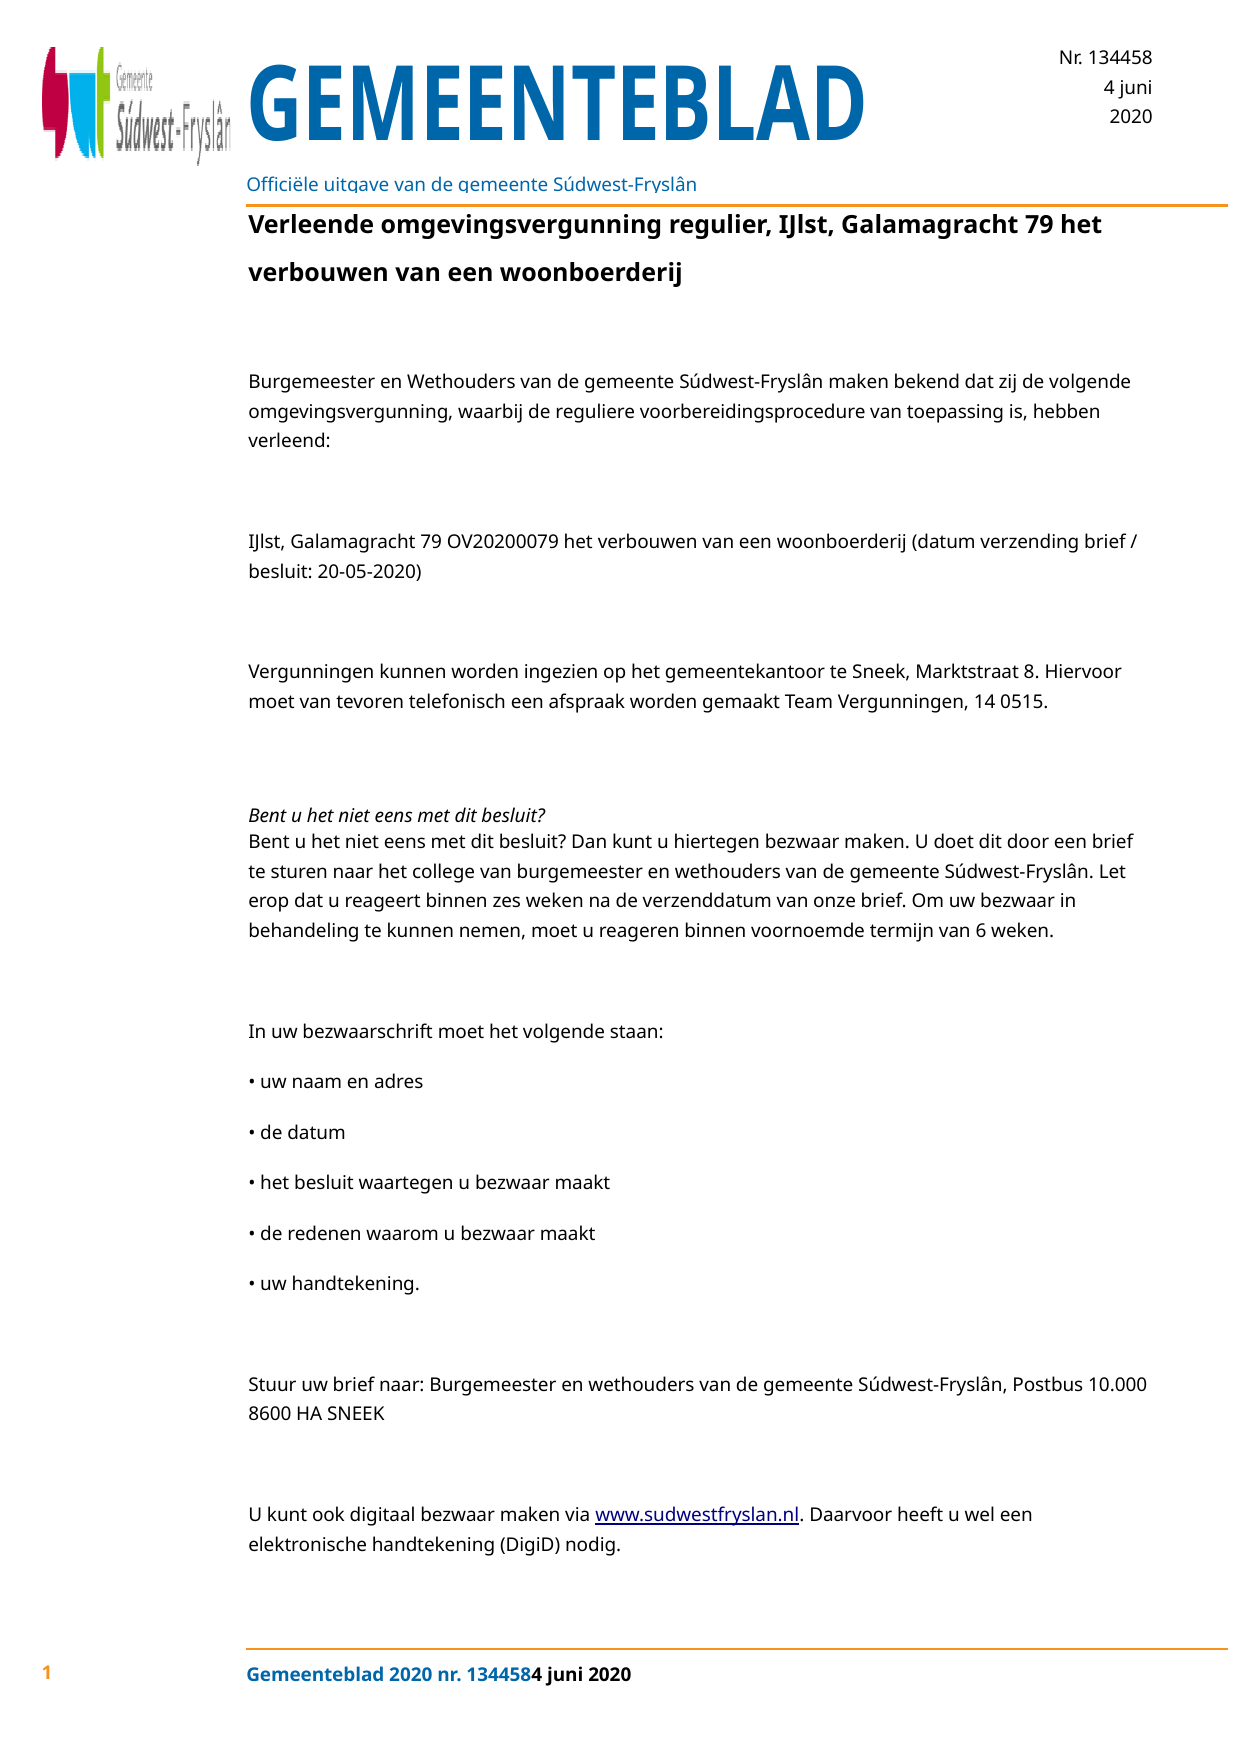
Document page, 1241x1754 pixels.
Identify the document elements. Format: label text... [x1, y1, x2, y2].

text IJlst, Galamagracht 79 OV20200079 het verbouwen van een woonboerderij (datum verzending brief / besluit: 20-05-2020) [248, 528, 1152, 584]
text Bent u het niet eens met dit besluit? Dan kunt u hiertegen bezwaar maken. U doet dit door een brief te sturen naar het college van burgemeester en wethouders van de gemeente Súdwest-Fryslân. Let erop dat u reageert binnen zes weken na de verzenddatum van onze brief. Om uw bezwaar in behandeling te kunnen nemen, moet u reageren binnen voornoemde termijn van 6 weken. [248, 828, 1152, 943]
text Stuur uw brief naar: Burgemeester en wethouders van de gemeente Súdwest-Fryslân, Postbus 10.000 8600 HA SNEEK [248, 1371, 1152, 1426]
picture [41, 47, 231, 172]
text Burgemeester en Wethouders van de gemeente Súdwest-Fryslân maken bekend dat zij de volgende omgevingsvergunning, waarbij de reguliere voorbereidingsprocedure van toepassing is, hebben verleend: [248, 368, 1152, 453]
text Bent u het niet eens met dit besluit? [248, 803, 1152, 828]
text • het besluit waartegen u bezwaar maakt [248, 1169, 1152, 1195]
text U kunt ook digitaal bezwaar maken via www.sudwestfryslan.nl. Daarvoor heeft u wel een elektronische handtekening (DigiD) nodig. [248, 1501, 1152, 1557]
text • uw handtekening. [248, 1270, 1152, 1296]
text • de datum [248, 1119, 1152, 1144]
text • de redenen waarom u bezwaar maakt [248, 1220, 1152, 1245]
text Vergunningen kunnen worden ingezien op het gemeentekantoor te Sneek, Marktstraat 8. Hiervoor moet van tevoren telefonisch een afspraak worden gemaakt Team Vergunningen, 14 0515. [248, 659, 1152, 714]
text • uw naam en adres [248, 1068, 1152, 1094]
text In uw bezwaarschrift moet het volgende staan: [248, 1018, 1152, 1044]
text Verleende omgevingsvergunning regulier, IJlst, Galamagracht 79 het verbouwen van een woonboerderij [248, 207, 1152, 288]
